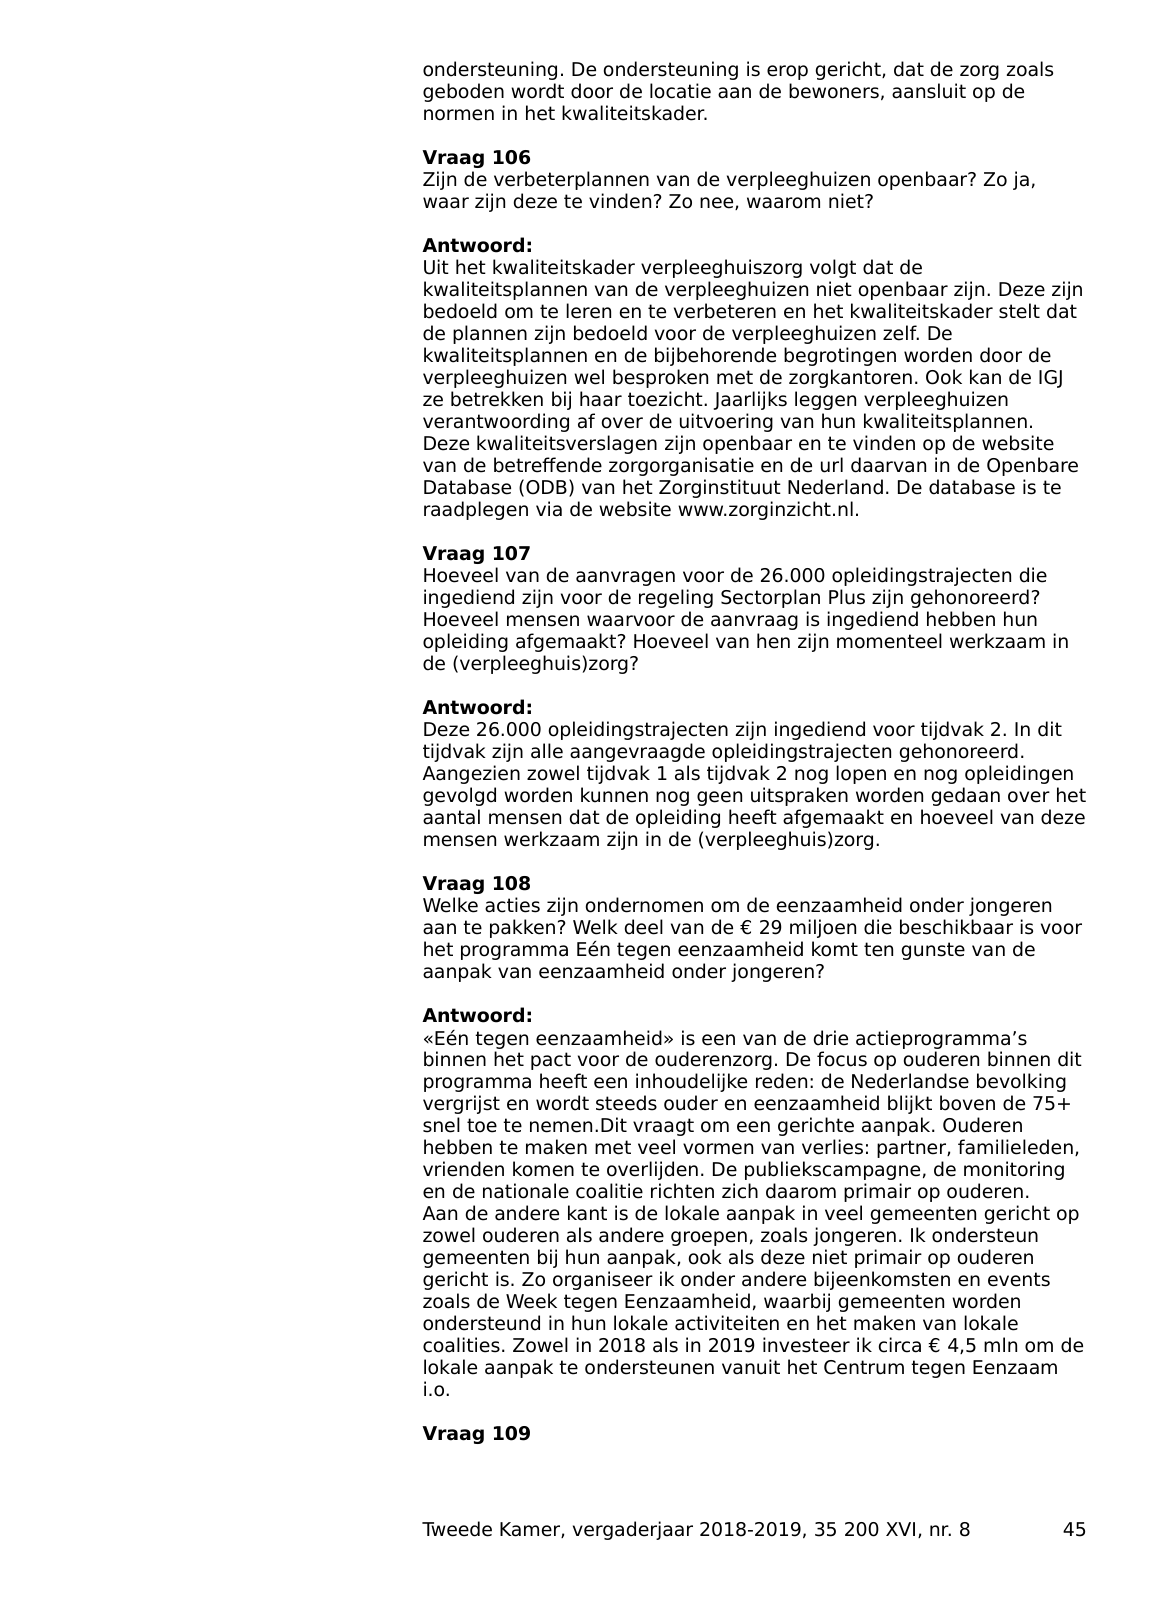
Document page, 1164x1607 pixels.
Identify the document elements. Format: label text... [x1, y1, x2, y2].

text Deze 26.000 opleidingstrajecten zijn ingediend voor tijdvak 2. In dit tijdvak zijn alle aangevraagde opleidingstrajecten gehonoreerd. [422, 719, 1087, 763]
text Vraag 109 [422, 1423, 1087, 1445]
text Uit het kwaliteitskader verpleeghuiszorg volgt dat de kwaliteitsplannen van de verpleeghuizen niet openbaar zijn. Deze zijn bedoeld om te leren en te verbeteren en het kwaliteitskader stelt dat de plannen zijn bedoeld voor de verpleeghuizen zelf. De kwaliteitsplannen en de bijbehorende begrotingen worden door de verpleeghuizen wel besproken met de zorgkantoren. Ook kan de IGJ ze betrekken bij haar toezicht. Jaarlijks leggen verpleeghuizen verantwoording af over de uitvoering van hun kwaliteitsplannen. Deze kwaliteitsverslagen zijn openbaar en te vinden op de website van de betreffende zorgorganisatie en de url daarvan in de Openbare Database (ODB) van het Zorginstituut Nederland. De database is te raadplegen via de website www.zorginzicht.nl. [422, 257, 1087, 521]
text Aangezien zowel tijdvak 1 als tijdvak 2 nog lopen en nog opleidingen gevolgd worden kunnen nog geen uitspraken worden gedaan over het aantal mensen dat de opleiding heeft afgemaakt en hoeveel van deze mensen werkzaam zijn in de (verpleeghuis)zorg. [422, 763, 1087, 851]
text Zijn de verbeterplannen van de verpleeghuizen openbaar? Zo ja, waar zijn deze te vinden? Zo nee, waarom niet? [422, 169, 1087, 213]
text Antwoord: [422, 235, 1087, 257]
text Welke acties zijn ondernomen om de eenzaamheid onder jongeren aan te pakken? Welk deel van de € 29 miljoen die beschikbaar is voor het programma Eén tegen eenzaamheid komt ten gunste van de aanpak van eenzaamheid onder jongeren? [422, 895, 1087, 983]
text Vraag 108 [422, 873, 1087, 895]
text Aan de andere kant is de lokale aanpak in veel gemeenten gericht op zowel ouderen als andere groepen, zoals jongeren. Ik ondersteun gemeenten bij hun aanpak, ook als deze niet primair op ouderen gericht is. Zo organiseer ik onder andere bijeenkomsten en events zoals de Week tegen Eenzaamheid, waarbij gemeenten worden ondersteund in hun lokale activiteiten en het maken van lokale coalities. Zowel in 2018 als in 2019 investeer ik circa € 4,5 mln om de lokale aanpak te ondersteunen vanuit het Centrum tegen Eenzaam i.o. [422, 1203, 1087, 1401]
text Antwoord: [422, 1005, 1087, 1027]
text ondersteuning. De ondersteuning is erop gericht, dat de zorg zoals geboden wordt door de locatie aan de bewoners, aansluit op de normen in het kwaliteitskader. [422, 59, 1087, 125]
text «Eén tegen eenzaamheid» is een van de drie actieprogramma’s binnen het pact voor de ouderenzorg. De focus op ouderen binnen dit programma heeft een inhoudelijke reden: de Nederlandse bevolking vergrijst en wordt steeds ouder en eenzaamheid blijkt boven de 75+ snel toe te nemen.Dit vraagt om een gerichte aanpak. Ouderen hebben te maken met veel vormen van verlies: partner, familieleden, vrienden komen te overlijden. De publiekscampagne, de monitoring en de nationale coalitie richten zich daarom primair op ouderen. [422, 1027, 1087, 1203]
text Antwoord: [422, 697, 1087, 719]
text Vraag 107 [422, 543, 1087, 565]
text Vraag 106 [422, 147, 1087, 169]
text Hoeveel van de aanvragen voor de 26.000 opleidingstrajecten die ingediend zijn voor de regeling Sectorplan Plus zijn gehonoreerd? Hoeveel mensen waarvoor de aanvraag is ingediend hebben hun opleiding afgemaakt? Hoeveel van hen zijn momenteel werkzaam in de (verpleeghuis)zorg? [422, 565, 1087, 675]
